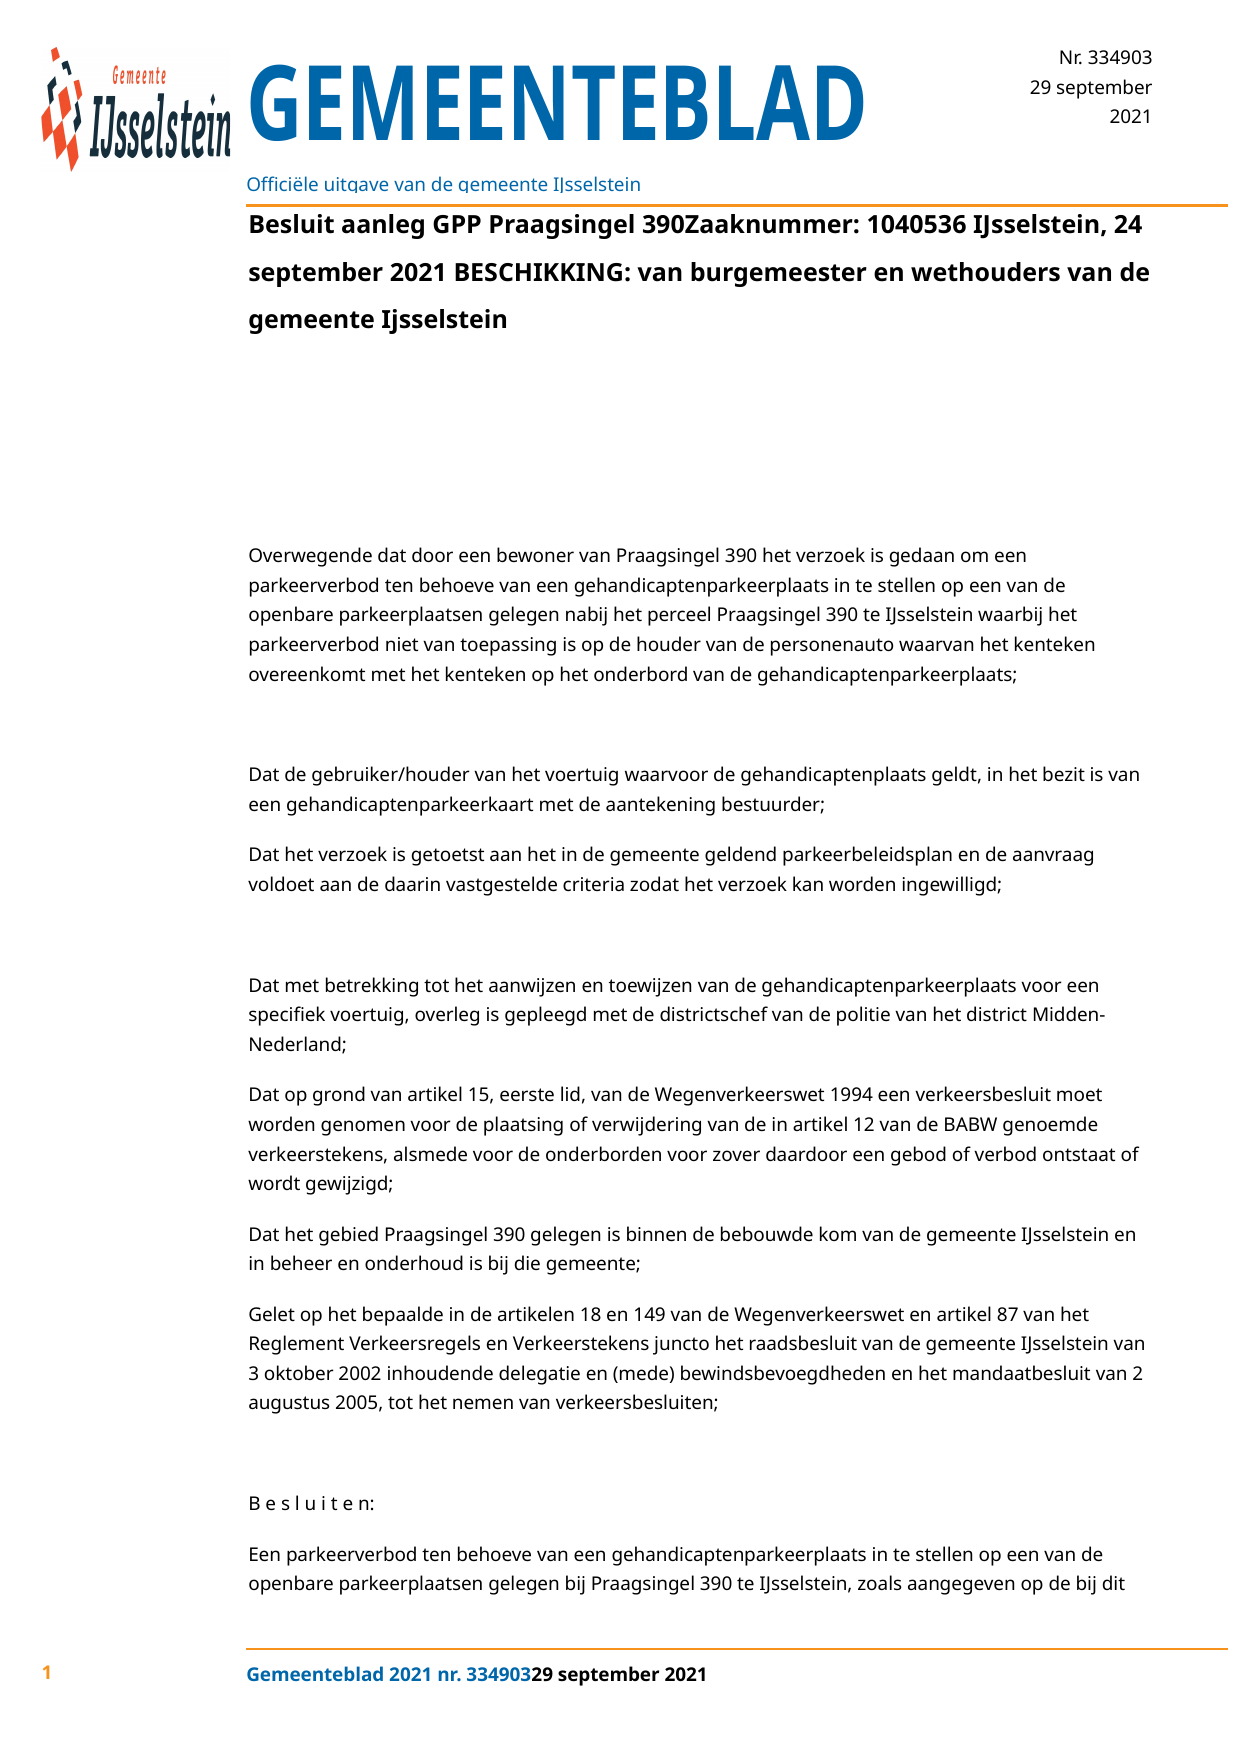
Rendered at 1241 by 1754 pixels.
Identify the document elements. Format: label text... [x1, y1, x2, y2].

text Een parkeerverbod ten behoeve van een gehandicaptenparkeerplaats in te stellen op een van de openbare parkeerplaatsen gelegen bij Praagsingel 390 te IJsselstein, zoals aangegeven op de bij dit [248, 1541, 1152, 1596]
text Dat het gebied Praagsingel 390 gelegen is binnen de bebouwde kom van de gemeente IJsselstein en in beheer en onderhoud is bij die gemeente; [248, 1221, 1152, 1276]
text Gelet op het bepaalde in de artikelen 18 en 149 van de Wegenverkeerswet en artikel 87 van het Reglement Verkeersregels en Verkeerstekens juncto het raadsbesluit van de gemeente IJsselstein van 3 oktober 2002 inhoudende delegatie en (mede) bewindsbevoegdheden en het mandaatbesluit van 2 augustus 2005, tot het nemen van verkeersbesluiten; [248, 1301, 1152, 1415]
text Dat met betrekking tot het aanwijzen en toewijzen van de gehandicaptenparkeerplaats voor een specifiek voertuig, overleg is gepleegd met de districtschef van de politie van het district Midden-Nederland; [248, 972, 1152, 1057]
text B e s l u i t e n: [248, 1490, 1152, 1516]
picture [41, 47, 231, 172]
text Dat het verzoek is getoetst aan het in de gemeente geldend parkeerbeleidsplan en de aanvraag voldoet aan de daarin vastgestelde criteria zodat het verzoek kan worden ingewilligd; [248, 842, 1152, 897]
text Dat de gebruiker/houder van het voertuig waarvoor de gehandicaptenplaats geldt, in het bezit is van een gehandicaptenparkeerkaart met de aantekening bestuurder; [248, 762, 1152, 817]
text Overwegende dat door een bewoner van Praagsingel 390 het verzoek is gedaan om een parkeerverbod ten behoeve van een gehandicaptenparkeerplaats in te stellen op een van de openbare parkeerplaatsen gelegen nabij het perceel Praagsingel 390 te IJsselstein waarbij het parkeerverbod niet van toepassing is op de houder van de personenauto waarvan het kenteken overeenkomt met het kenteken op het onderbord van de gehandicaptenparkeerplaats; [248, 542, 1152, 687]
text Besluit aanleg GPP Praagsingel 390Zaaknummer: 1040536 IJsselstein, 24 september 2021 BESCHIKKING: van burgemeester en wethouders van de gemeente Ijsselstein [248, 207, 1152, 336]
text Dat op grond van artikel 15, eerste lid, van de Wegenverkeerswet 1994 een verkeersbesluit moet worden genomen voor de plaatsing of verwijdering van de in artikel 12 van de BABW genoemde verkeerstekens, alsmede voor de onderborden voor zover daardoor een gebod of verbod ontstaat of wordt gewijzigd; [248, 1082, 1152, 1196]
